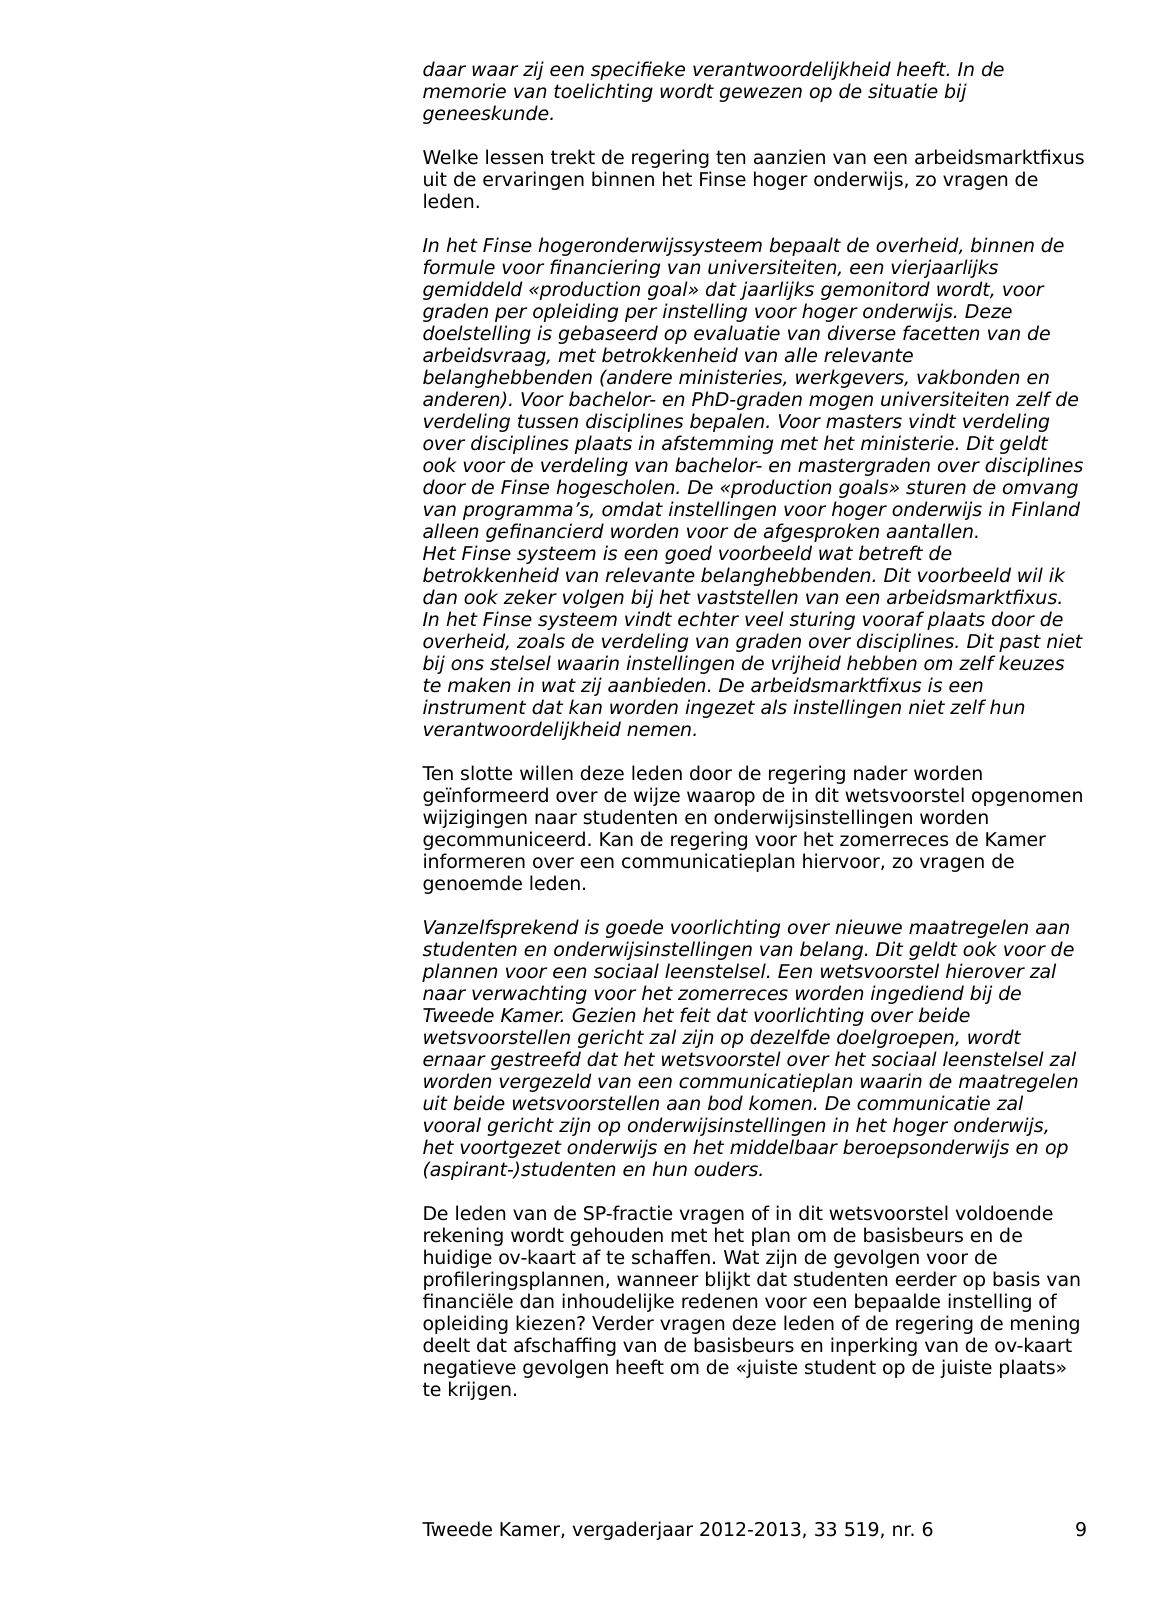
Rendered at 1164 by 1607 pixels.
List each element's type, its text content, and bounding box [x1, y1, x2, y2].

text daar waar zij een specifieke verantwoordelijkheid heeft. In de memorie van toelichting wordt gewezen op de situatie bij geneeskunde. [422, 59, 1087, 125]
text Welke lessen trekt de regering ten aanzien van een arbeidsmarktfixus uit de ervaringen binnen het Finse hoger onderwijs, zo vragen de leden. [422, 147, 1087, 213]
text Het Finse systeem is een goed voorbeeld wat betreft de betrokkenheid van relevante belanghebbenden. Dit voorbeeld wil ik dan ook zeker volgen bij het vaststellen van een arbeidsmarktfixus. In het Finse systeem vindt echter veel sturing vooraf plaats door de overheid, zoals de verdeling van graden over disciplines. Dit past niet bij ons stelsel waarin instellingen de vrijheid hebben om zelf keuzes te maken in wat zij aanbieden. De arbeidsmarktfixus is een instrument dat kan worden ingezet als instellingen niet zelf hun verantwoordelijkheid nemen. [422, 543, 1087, 741]
text Vanzelfsprekend is goede voorlichting over nieuwe maatregelen aan studenten en onderwijsinstellingen van belang. Dit geldt ook voor de plannen voor een sociaal leenstelsel. Een wetsvoorstel hierover zal naar verwachting voor het zomerreces worden ingediend bij de Tweede Kamer. Gezien het feit dat voorlichting over beide wetsvoorstellen gericht zal zijn op dezelfde doelgroepen, wordt ernaar gestreefd dat het wetsvoorstel over het sociaal leenstelsel zal worden vergezeld van een communicatieplan waarin de maatregelen uit beide wetsvoorstellen aan bod komen. De communicatie zal vooral gericht zijn op onderwijsinstellingen in het hoger onderwijs, het voortgezet onderwijs en het middelbaar beroepsonderwijs en op (aspirant-)studenten en hun ouders. [422, 917, 1087, 1181]
text In het Finse hogeronderwijssysteem bepaalt de overheid, binnen de formule voor financiering van universiteiten, een vierjaarlijks gemiddeld «production goal» dat jaarlijks gemonitord wordt, voor graden per opleiding per instelling voor hoger onderwijs. Deze doelstelling is gebaseerd op evaluatie van diverse facetten van de arbeidsvraag, met betrokkenheid van alle relevante belanghebbenden (andere ministeries, werkgevers, vakbonden en anderen). Voor bachelor- en PhD-graden mogen universiteiten zelf de verdeling tussen disciplines bepalen. Voor masters vindt verdeling over disciplines plaats in afstemming met het ministerie. Dit geldt ook voor de verdeling van bachelor- en mastergraden over disciplines door de Finse hogescholen. De «production goals» sturen de omvang van programma’s, omdat instellingen voor hoger onderwijs in Finland alleen gefinancierd worden voor de afgesproken aantallen. [422, 235, 1087, 543]
text Ten slotte willen deze leden door de regering nader worden geïnformeerd over de wijze waarop de in dit wetsvoorstel opgenomen wijzigingen naar studenten en onderwijsinstellingen worden gecommuniceerd. Kan de regering voor het zomerreces de Kamer informeren over een communicatieplan hiervoor, zo vragen de genoemde leden. [422, 763, 1087, 895]
text De leden van de SP-fractie vragen of in dit wetsvoorstel voldoende rekening wordt gehouden met het plan om de basisbeurs en de huidige ov-kaart af te schaffen. Wat zijn de gevolgen voor de profileringsplannen, wanneer blijkt dat studenten eerder op basis van financiële dan inhoudelijke redenen voor een bepaalde instelling of opleiding kiezen? Verder vragen deze leden of de regering de mening deelt dat afschaffing van de basisbeurs en inperking van de ov-kaart negatieve gevolgen heeft om de «juiste student op de juiste plaats» te krijgen. [422, 1203, 1087, 1401]
